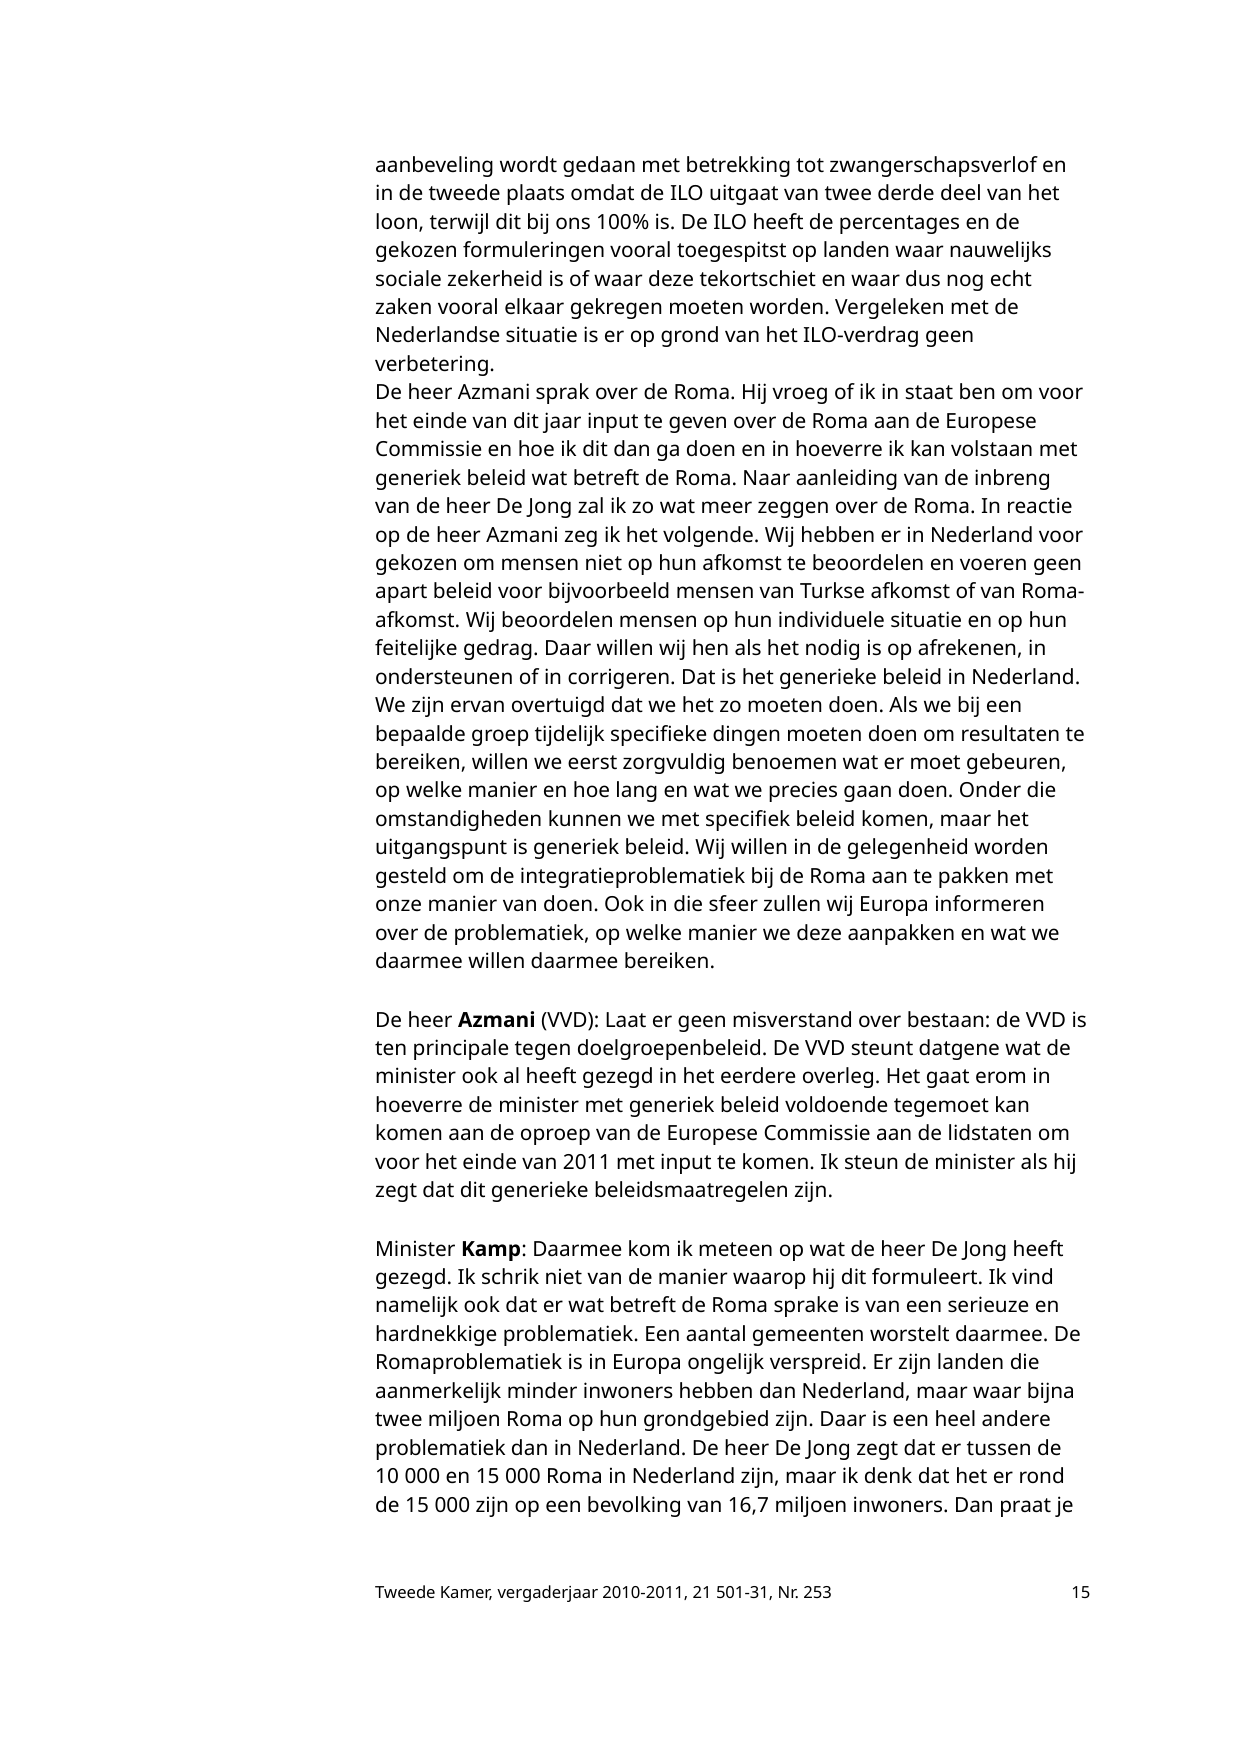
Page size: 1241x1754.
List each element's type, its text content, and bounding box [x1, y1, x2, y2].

text De heer Azmani sprak over de Roma. Hij vroeg of ik in staat ben om voor het einde van dit jaar input te geven over de Roma aan de Europese Commissie en hoe ik dit dan ga doen en in hoeverre ik kan volstaan met generiek beleid wat betreft de Roma. Naar aanleiding van de inbreng van de heer De Jong zal ik zo wat meer zeggen over de Roma. In reactie op de heer Azmani zeg ik het volgende. Wij hebben er in Nederland voor gekozen om mensen niet op hun afkomst te beoordelen en voeren geen apart beleid voor bijvoorbeeld mensen van Turkse afkomst of van Roma-afkomst. Wij beoordelen mensen op hun individuele situatie en op hun feitelijke gedrag. Daar willen wij hen als het nodig is op afrekenen, in ondersteunen of in corrigeren. Dat is het generieke beleid in Nederland. We zijn ervan overtuigd dat we het zo moeten doen. Als we bij een bepaalde groep tijdelijk specifieke dingen moeten doen om resultaten te bereiken, willen we eerst zorgvuldig benoemen wat er moet gebeuren, op welke manier en hoe lang en wat we precies gaan doen. Onder die omstandigheden kunnen we met specifiek beleid komen, maar het uitgangspunt is generiek beleid. Wij willen in de gelegenheid worden gesteld om de integratieproblematiek bij de Roma aan te pakken met onze manier van doen. Ook in die sfeer zullen wij Europa informeren over de problematiek, op welke manier we deze aanpakken en wat we daarmee willen daarmee bereiken. [375, 377, 1090, 975]
text De heer Azmani (VVD): Laat er geen misverstand over bestaan: de VVD is ten principale tegen doelgroepenbeleid. De VVD steunt datgene wat de minister ook al heeft gezegd in het eerdere overleg. Het gaat erom in hoeverre de minister met generiek beleid voldoende tegemoet kan komen aan de oproep van de Europese Commissie aan de lidstaten om voor het einde van 2011 met input te komen. Ik steun de minister als hij zegt dat dit generieke beleidsmaatregelen zijn. [375, 1005, 1090, 1204]
text Minister Kamp: Daarmee kom ik meteen op wat de heer De Jong heeft gezegd. Ik schrik niet van de manier waarop hij dit formuleert. Ik vind namelijk ook dat er wat betreft de Roma sprake is van een serieuze en hardnekkige problematiek. Een aantal gemeenten worstelt daarmee. De Romaproblematiek is in Europa ongelijk verspreid. Er zijn landen die aanmerkelijk minder inwoners hebben dan Nederland, maar waar bijna twee miljoen Roma op hun grondgebied zijn. Daar is een heel andere problematiek dan in Nederland. De heer De Jong zegt dat er tussen de 10 000 en 15 000 Roma in Nederland zijn, maar ik denk dat het er rond de 15 000 zijn op een bevolking van 16,7 miljoen inwoners. Dan praat je [375, 1234, 1090, 1518]
text aanbeveling wordt gedaan met betrekking tot zwangerschapsverlof en in de tweede plaats omdat de ILO uitgaat van twee derde deel van het loon, terwijl dit bij ons 100% is. De ILO heeft de percentages en de gekozen formuleringen vooral toegespitst op landen waar nauwelijks sociale zekerheid is of waar deze tekortschiet en waar dus nog echt zaken vooral elkaar gekregen moeten worden. Vergeleken met de Nederlandse situatie is er op grond van het ILO-verdrag geen verbetering. [375, 150, 1090, 377]
